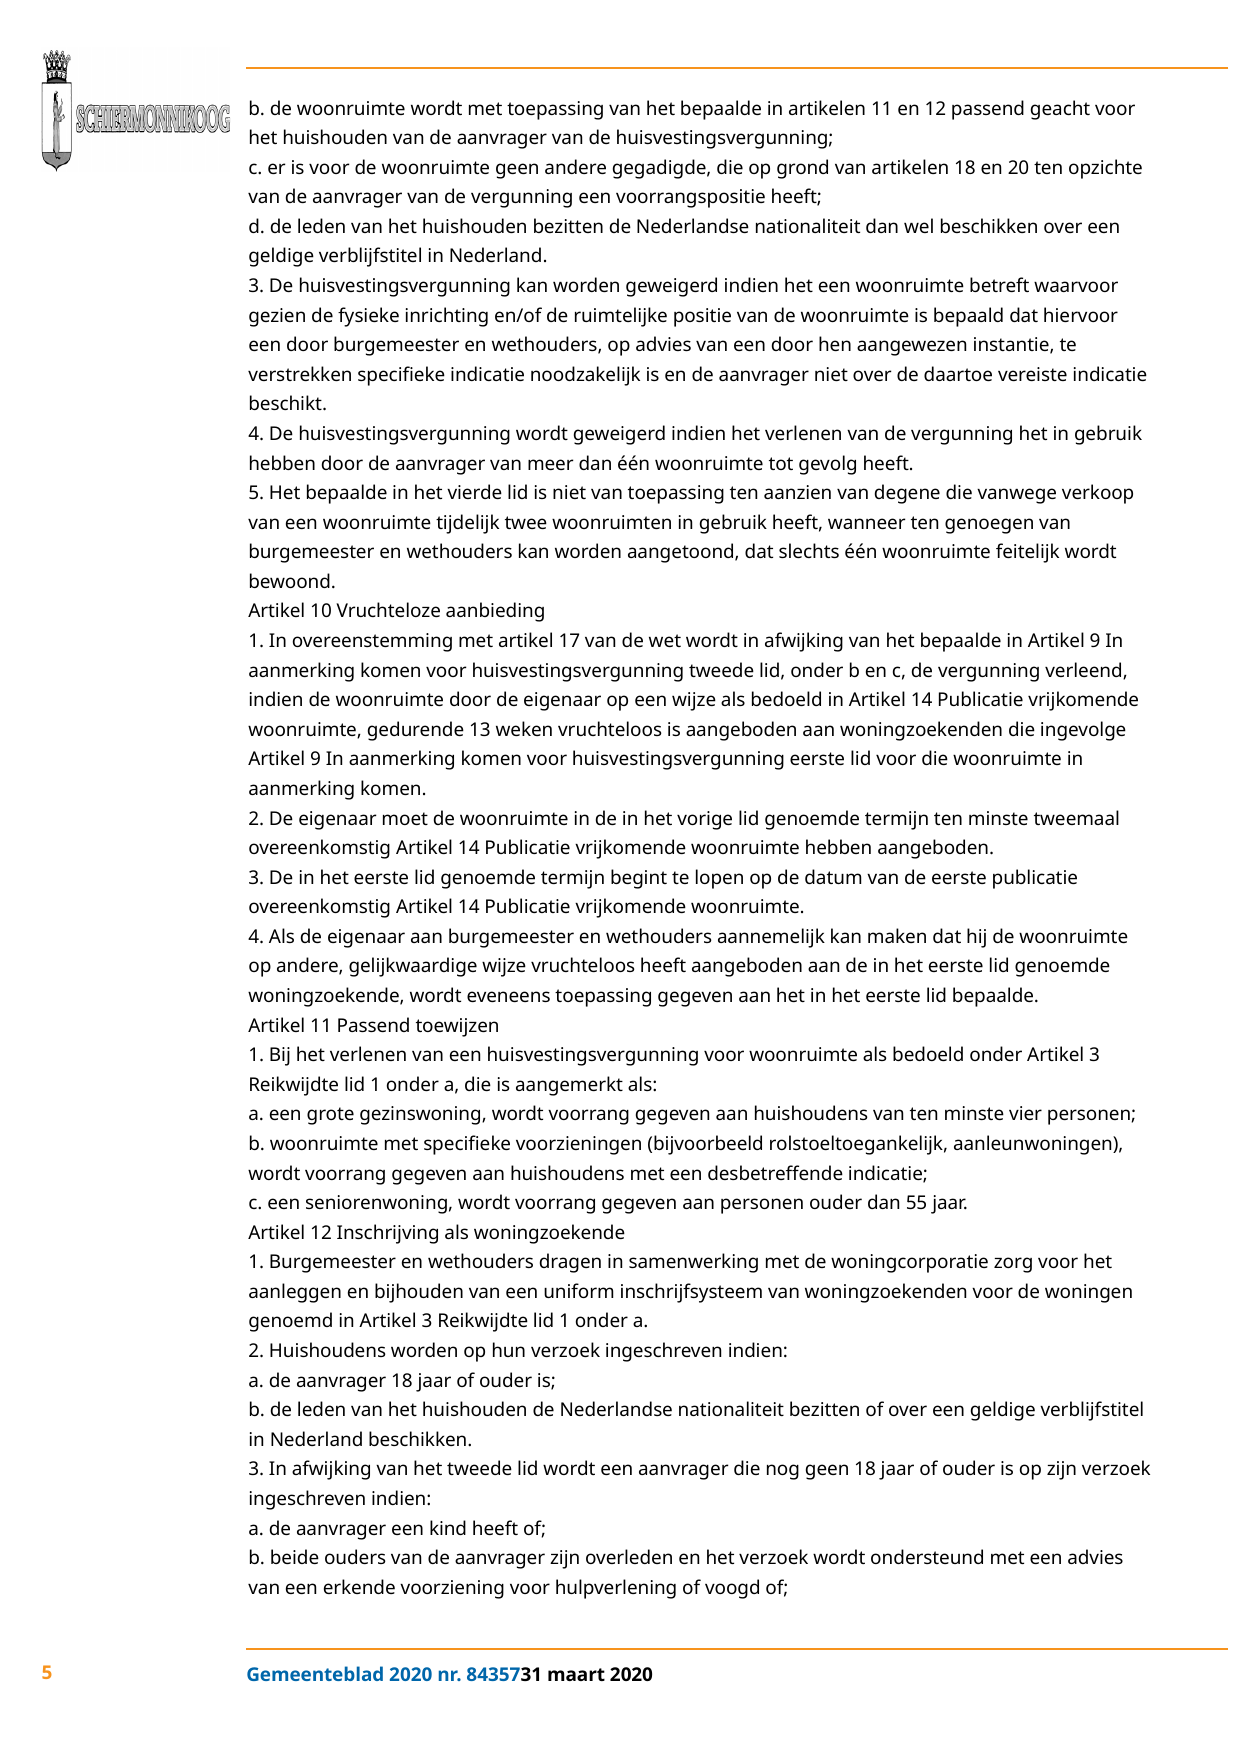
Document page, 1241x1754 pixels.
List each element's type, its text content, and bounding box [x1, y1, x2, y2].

text 3. De huisvestingsvergunning kan worden geweigerd indien het een woonruimte betreft waarvoor gezien de fysieke inrichting en/of de ruimtelijke positie van de woonruimte is bepaald dat hiervoor een door burgemeester en wethouders, op advies van een door hen aangewezen instantie, te verstrekken specifieke indicatie noodzakelijk is en de aanvrager niet over de daartoe vereiste indicatie beschikt. [248, 272, 1152, 416]
text b. beide ouders van de aanvrager zijn overleden en het verzoek wordt ondersteund met een advies van een erkende voorziening voor hulpverlening of voogd of; [248, 1544, 1152, 1600]
text c. een seniorenwoning, wordt voorrang gegeven aan personen ouder dan 55 jaar. [248, 1189, 1152, 1215]
text 1. In overeenstemming met artikel 17 van de wet wordt in afwijking van het bepaalde in Artikel 9 In aanmerking komen voor huisvestingsvergunning tweede lid, onder b en c, de vergunning verleend, indien de woonruimte door de eigenaar op een wijze als bedoeld in Artikel 14 Publicatie vrijkomende woonruimte, gedurende 13 weken vruchteloos is aangeboden aan woningzoekenden die ingevolge Artikel 9 In aanmerking komen voor huisvestingsvergunning eerste lid voor die woonruimte in aanmerking komen. [248, 627, 1152, 801]
text a. een grote gezinswoning, wordt voorrang gegeven aan huishoudens van ten minste vier personen; [248, 1101, 1152, 1126]
text 5. Het bepaalde in het vierde lid is niet van toepassing ten aanzien van degene die vanwege verkoop van een woonruimte tijdelijk twee woonruimten in gebruik heeft, wanneer ten genoegen van burgemeester en wethouders kan worden aangetoond, dat slechts één woonruimte feitelijk wordt bewoond. [248, 479, 1152, 594]
text d. de leden van het huishouden bezitten de Nederlandse nationaliteit dan wel beschikken over een geldige verblijfstitel in Nederland. [248, 213, 1152, 268]
text Artikel 12 Inschrijving als woningzoekende [248, 1219, 1152, 1245]
text b. de leden van het huishouden de Nederlandse nationaliteit bezitten of over een geldige verblijfstitel in Nederland beschikken. [248, 1396, 1152, 1452]
text c. er is voor de woonruimte geen andere gegadigde, die op grond van artikelen 18 en 20 ten opzichte van de aanvrager van de vergunning een voorrangspositie heeft; [248, 154, 1152, 209]
text 4. De huisvestingsvergunning wordt geweigerd indien het verlenen van de vergunning het in gebruik hebben door de aanvrager van meer dan één woonruimte tot gevolg heeft. [248, 420, 1152, 476]
text 3. In afwijking van het tweede lid wordt een aanvrager die nog geen 18 jaar of ouder is op zijn verzoek ingeschreven indien: [248, 1456, 1152, 1511]
picture [41, 47, 231, 172]
text 1. Burgemeester en wethouders dragen in samenwerking met de woningcorporatie zorg voor het aanleggen en bijhouden van een uniform inschrijfsysteem van woningzoekenden voor de woningen genoemd in Artikel 3 Reikwijdte lid 1 onder a. [248, 1248, 1152, 1333]
text 2. De eigenaar moet de woonruimte in de in het vorige lid genoemde termijn ten minste tweemaal overeenkomstig Artikel 14 Publicatie vrijkomende woonruimte hebben aangeboden. [248, 805, 1152, 860]
text 3. De in het eerste lid genoemde termijn begint te lopen op de datum van de eerste publicatie overeenkomstig Artikel 14 Publicatie vrijkomende woonruimte. [248, 864, 1152, 919]
text 4. Als de eigenaar aan burgemeester en wethouders aannemelijk kan maken dat hij de woonruimte op andere, gelijkwaardige wijze vruchteloos heeft aangeboden aan de in het eerste lid genoemde woningzoekende, wordt eveneens toepassing gegeven aan het in het eerste lid bepaalde. [248, 923, 1152, 1008]
text a. de aanvrager 18 jaar of ouder is; [248, 1367, 1152, 1393]
text Artikel 11 Passend toewijzen [248, 1012, 1152, 1038]
text Artikel 10 Vruchteloze aanbieding [248, 598, 1152, 623]
text a. de aanvrager een kind heeft of; [248, 1515, 1152, 1541]
text b. woonruimte met specifieke voorzieningen (bijvoorbeeld rolstoeltoegankelijk, aanleunwoningen), wordt voorrang gegeven aan huishoudens met een desbetreffende indicatie; [248, 1130, 1152, 1186]
text b. de woonruimte wordt met toepassing van het bepaalde in artikelen 11 en 12 passend geacht voor het huishouden van de aanvrager van de huisvestingsvergunning; [248, 95, 1152, 150]
text 1. Bij het verlenen van een huisvestingsvergunning voor woonruimte als bedoeld onder Artikel 3 Reikwijdte lid 1 onder a, die is aangemerkt als: [248, 1041, 1152, 1097]
text 2. Huishoudens worden op hun verzoek ingeschreven indien: [248, 1337, 1152, 1363]
